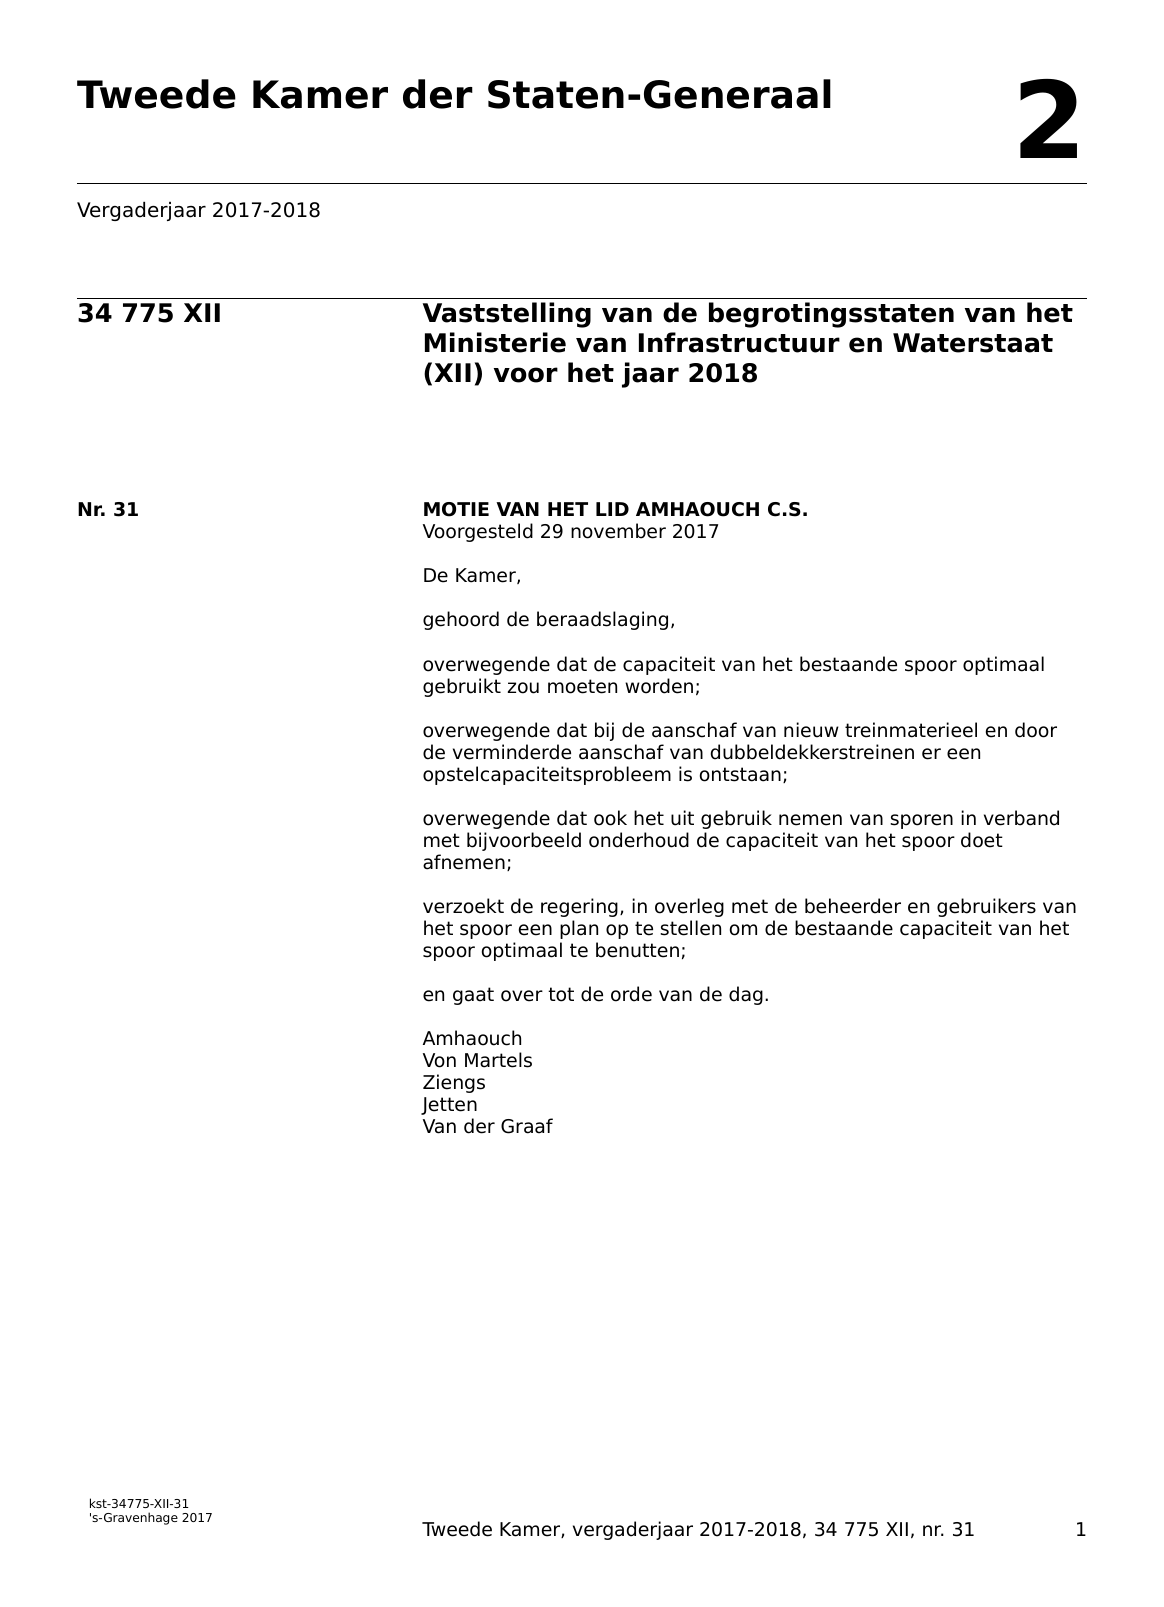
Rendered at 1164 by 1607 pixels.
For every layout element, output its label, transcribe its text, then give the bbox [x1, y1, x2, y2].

text Jetten [422, 1094, 1087, 1116]
subtitle Nr. 31 MOTIE VAN HET LID AMHAOUCH C.S. [77, 499, 1087, 521]
text overwegende dat bij de aanschaf van nieuw treinmaterieel en door de verminderde aanschaf van dubbeldekkerstreinen er een opstelcapaciteitsprobleem is ontstaan; [422, 720, 1087, 786]
text Voorgesteld 29 november 2017 [422, 521, 1087, 543]
text Von Martels [422, 1050, 1087, 1072]
table_header Tweede Kamer der Staten-Generaal [77, 59, 886, 183]
text gehoord de beraadslaging, [422, 609, 1087, 631]
text Amhaouch [422, 1028, 1087, 1050]
table_cell Vergaderjaar 2017-2018 [77, 184, 1087, 298]
text overwegende dat ook het uit gebruik nemen van sporen in verband met bijvoorbeeld onderhoud de capaciteit van het spoor doet afnemen; [422, 808, 1087, 874]
text verzoekt de regering, in overleg met de beheerder en gebruikers van het spoor een plan op te stellen om de bestaande capaciteit van het spoor optimaal te benutten; [422, 896, 1087, 962]
text kst-34775-XII-31 [88, 1497, 323, 1511]
text Van der Graaf [422, 1116, 1087, 1138]
text 's-Gravenhage 2017 [88, 1511, 323, 1525]
text en gaat over tot de orde van de dag. [422, 984, 1087, 1006]
text De Kamer, [422, 565, 1087, 587]
table_header 2 [886, 59, 1087, 183]
subtitle 34 775 XII Vaststelling van de begrotingsstaten van het Ministerie van Infrastructuur en Waterstaat (XII) voor het jaar 2018 [77, 299, 1087, 388]
text overwegende dat de capaciteit van het bestaande spoor optimaal gebruikt zou moeten worden; [422, 653, 1087, 697]
text Ziengs [422, 1072, 1087, 1094]
